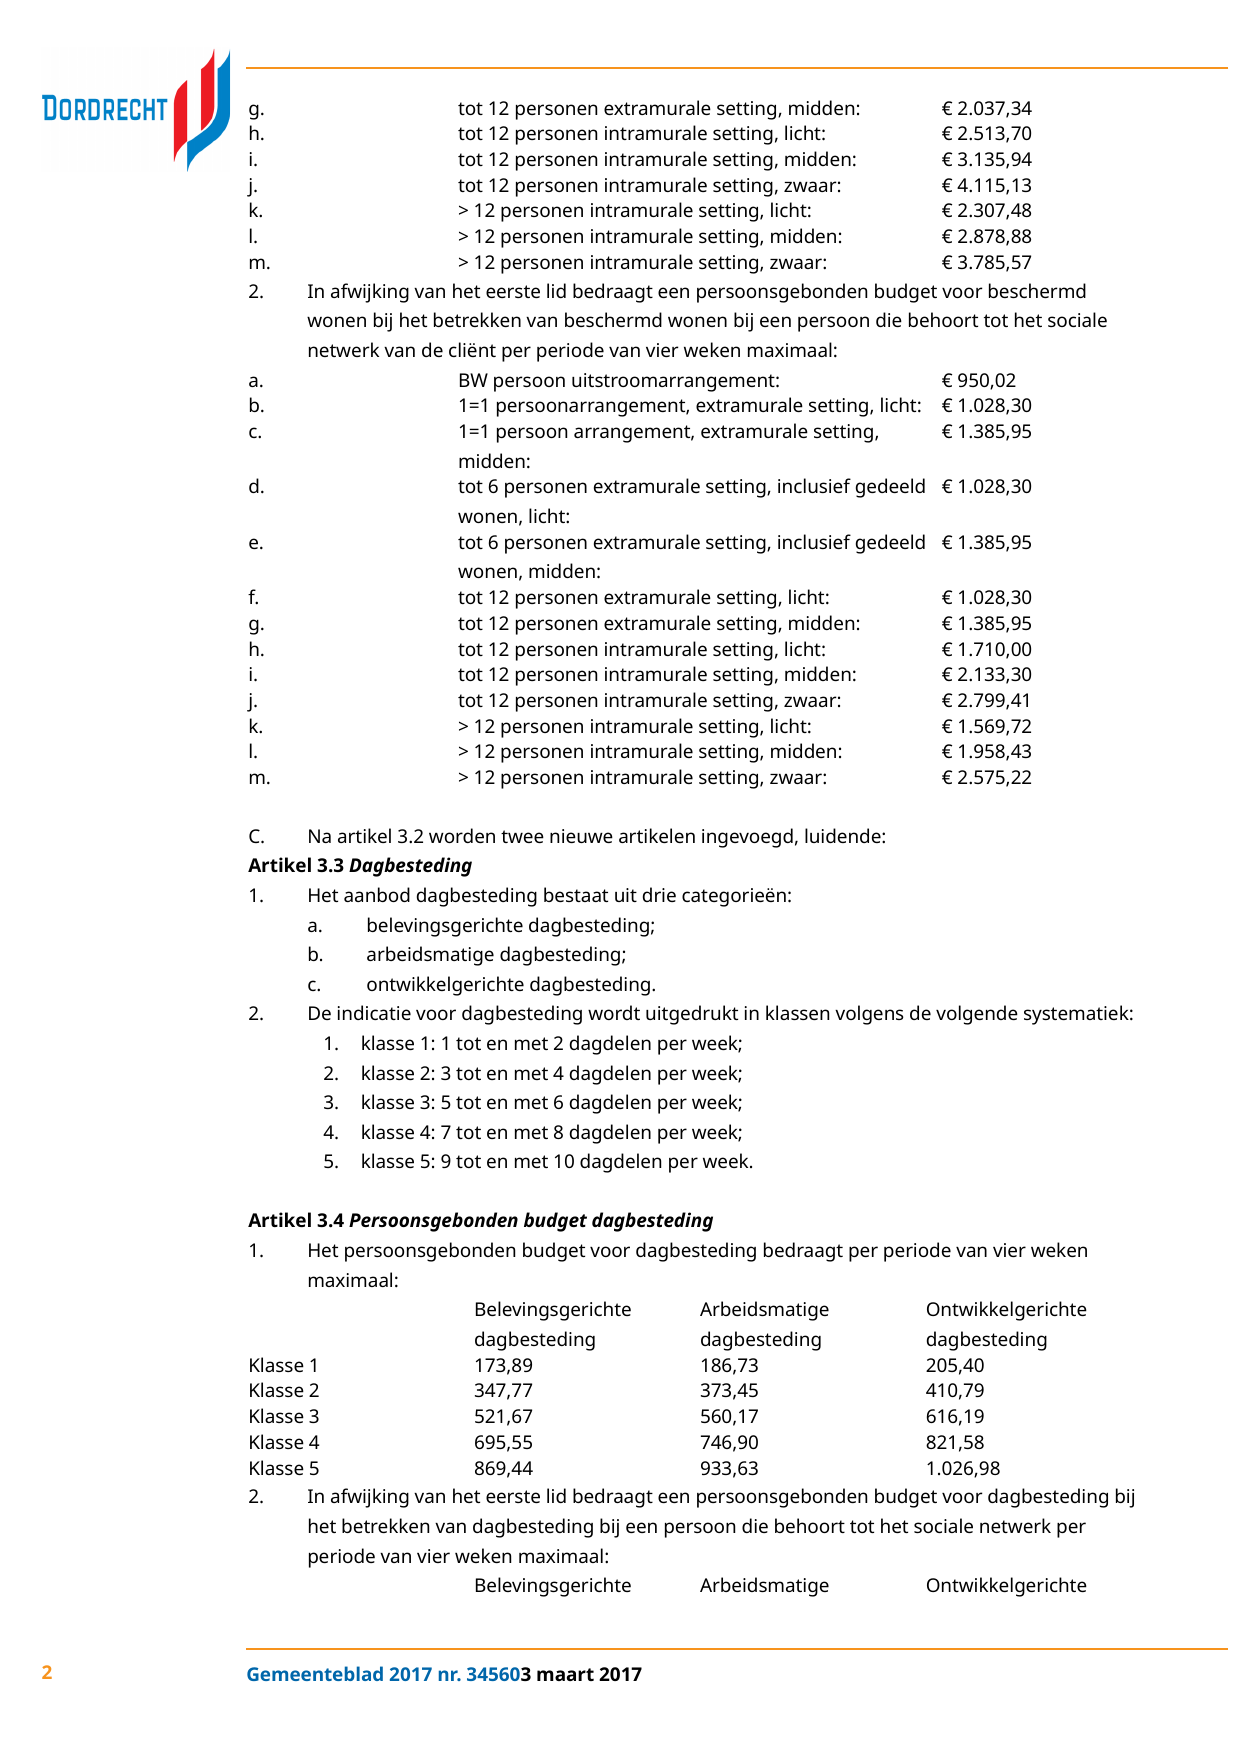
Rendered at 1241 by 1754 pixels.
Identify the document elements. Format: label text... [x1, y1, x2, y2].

table_header Ontwikkelgerichte dagbesteding [926, 1296, 1152, 1352]
table_cell Klasse 1 [248, 1352, 474, 1377]
table_cell i. [248, 146, 458, 172]
table_header BW persoon uitstroomarrangement: [458, 367, 942, 393]
table_header Ontwikkelgerichte [926, 1573, 1152, 1598]
list Het aanbod dagbesteding bestaat uit drie categorieën: [248, 882, 1152, 908]
table_cell € 1.385,95 [942, 610, 1152, 636]
table_header Belevingsgerichte [474, 1573, 700, 1598]
table_cell € 1.958,43 [942, 739, 1152, 764]
table_cell tot 12 personen intramurale setting, zwaar: [458, 687, 942, 713]
table_cell € 1.569,72 [942, 713, 1152, 739]
table_header Arbeidsmatige dagbesteding [700, 1296, 926, 1352]
table_cell 616,19 [926, 1403, 1152, 1429]
table_cell € 2.575,22 [942, 765, 1152, 790]
list Na artikel 3.2 worden twee nieuwe artikelen ingevoegd, luidende: [248, 823, 1152, 849]
table_cell Klasse 5 [248, 1455, 474, 1480]
table_cell € 3.785,57 [942, 249, 1152, 275]
table_cell tot 12 personen extramurale setting, midden: [458, 610, 942, 636]
table_cell k. [248, 713, 458, 739]
table_cell € 1.710,00 [942, 636, 1152, 662]
table_cell 186,73 [700, 1352, 926, 1377]
table_cell 205,40 [926, 1352, 1152, 1377]
table_cell j. [248, 172, 458, 198]
table_cell > 12 personen intramurale setting, midden: [458, 224, 942, 249]
table_cell j. [248, 687, 458, 713]
table_cell tot 12 personen intramurale setting, licht: [458, 121, 942, 146]
table_cell € 1.385,95 [942, 529, 1152, 584]
table_cell 695,55 [474, 1429, 700, 1455]
table_cell € 2.513,70 [942, 121, 1152, 146]
table_cell € 2.307,48 [942, 198, 1152, 223]
table_cell Klasse 3 [248, 1403, 474, 1429]
table_cell > 12 personen intramurale setting, licht: [458, 198, 942, 223]
table_cell l. [248, 739, 458, 764]
table_cell € 1.028,30 [942, 584, 1152, 610]
list Het persoonsgebonden budget voor dagbesteding bedraagt per periode van vier weken maximaal: [248, 1237, 1152, 1292]
table_cell e. [248, 529, 458, 584]
table_cell k. [248, 198, 458, 223]
table_cell 746,90 [700, 1429, 926, 1455]
table_cell > 12 personen intramurale setting, midden: [458, 739, 942, 764]
list In afwijking van het eerste lid bedraagt een persoonsgebonden budget voor dagbesteding bij het betrekken van dagbesteding bij een persoon die behoort tot het sociale netwerk per periode van vier weken maximaal: [248, 1484, 1152, 1568]
table_cell 933,63 [700, 1455, 926, 1480]
text Artikel 3.3 Dagbesteding [248, 853, 1152, 878]
table_cell 560,17 [700, 1403, 926, 1429]
table_cell tot 12 personen extramurale setting, midden: [458, 95, 942, 121]
table_header Belevingsgerichte dagbesteding [474, 1296, 700, 1352]
table_cell Klasse 4 [248, 1429, 474, 1455]
table_cell € 2.037,34 [942, 95, 1152, 121]
table_cell 173,89 [474, 1352, 700, 1377]
table_cell c. [248, 419, 458, 474]
table_cell tot 6 personen extramurale setting, inclusief gedeeld wonen, licht: [458, 474, 942, 529]
table_header [248, 1296, 474, 1352]
table_cell tot 12 personen intramurale setting, midden: [458, 662, 942, 687]
table_cell tot 12 personen intramurale setting, zwaar: [458, 172, 942, 198]
table_cell 1=1 persoonarrangement, extramurale setting, licht: [458, 393, 942, 418]
table_cell tot 12 personen intramurale setting, midden: [458, 146, 942, 172]
table_cell 821,58 [926, 1429, 1152, 1455]
list klasse 3: 5 tot en met 6 dagdelen per week; [323, 1089, 1152, 1115]
table_cell > 12 personen intramurale setting, zwaar: [458, 249, 942, 275]
table_cell m. [248, 765, 458, 790]
list belevingsgerichte dagbesteding; [307, 912, 1152, 937]
list ontwikkelgerichte dagbesteding. [307, 971, 1152, 997]
table_cell > 12 personen intramurale setting, zwaar: [458, 765, 942, 790]
table_cell tot 6 personen extramurale setting, inclusief gedeeld wonen, midden: [458, 529, 942, 584]
picture [41, 47, 231, 172]
table_cell g. [248, 95, 458, 121]
table_header € 950,02 [942, 367, 1152, 393]
table_cell i. [248, 662, 458, 687]
table_cell 373,45 [700, 1378, 926, 1403]
table_header [248, 1573, 474, 1598]
table_cell Klasse 2 [248, 1378, 474, 1403]
list klasse 2: 3 tot en met 4 dagdelen per week; [323, 1060, 1152, 1085]
table_header Arbeidsmatige [700, 1573, 926, 1598]
list In afwijking van het eerste lid bedraagt een persoonsgebonden budget voor beschermd wonen bij het betrekken van beschermd wonen bij een persoon die behoort tot het sociale netwerk van de cliënt per periode van vier weken maximaal: [248, 278, 1152, 363]
table_cell € 1.028,30 [942, 474, 1152, 529]
table_cell € 1.028,30 [942, 393, 1152, 418]
table_cell € 2.799,41 [942, 687, 1152, 713]
table_cell tot 12 personen intramurale setting, licht: [458, 636, 942, 662]
list klasse 5: 9 tot en met 10 dagdelen per week. [323, 1148, 1152, 1174]
table_cell f. [248, 584, 458, 610]
table_cell 869,44 [474, 1455, 700, 1480]
list klasse 1: 1 tot en met 2 dagdelen per week; [323, 1030, 1152, 1056]
text Artikel 3.4 Persoonsgebonden budget dagbesteding [248, 1208, 1152, 1233]
list klasse 4: 7 tot en met 8 dagdelen per week; [323, 1119, 1152, 1144]
table_cell 410,79 [926, 1378, 1152, 1403]
table_cell 347,77 [474, 1378, 700, 1403]
table_cell l. [248, 224, 458, 249]
table_cell 1.026,98 [926, 1455, 1152, 1480]
table_cell g. [248, 610, 458, 636]
table_cell € 2.878,88 [942, 224, 1152, 249]
table_cell € 3.135,94 [942, 146, 1152, 172]
table_cell d. [248, 474, 458, 529]
list arbeidsmatige dagbesteding; [307, 941, 1152, 967]
table_cell b. [248, 393, 458, 418]
table_cell € 4.115,13 [942, 172, 1152, 198]
table_cell h. [248, 121, 458, 146]
table_cell h. [248, 636, 458, 662]
table_cell € 2.133,30 [942, 662, 1152, 687]
table_cell 521,67 [474, 1403, 700, 1429]
table_cell tot 12 personen extramurale setting, licht: [458, 584, 942, 610]
table_cell m. [248, 249, 458, 275]
table_cell 1=1 persoon arrangement, extramurale setting, midden: [458, 419, 942, 474]
table_header a. [248, 367, 458, 393]
list De indicatie voor dagbesteding wordt uitgedrukt in klassen volgens de volgende systematiek: [248, 1001, 1152, 1026]
table_cell € 1.385,95 [942, 419, 1152, 474]
table_cell > 12 personen intramurale setting, licht: [458, 713, 942, 739]
